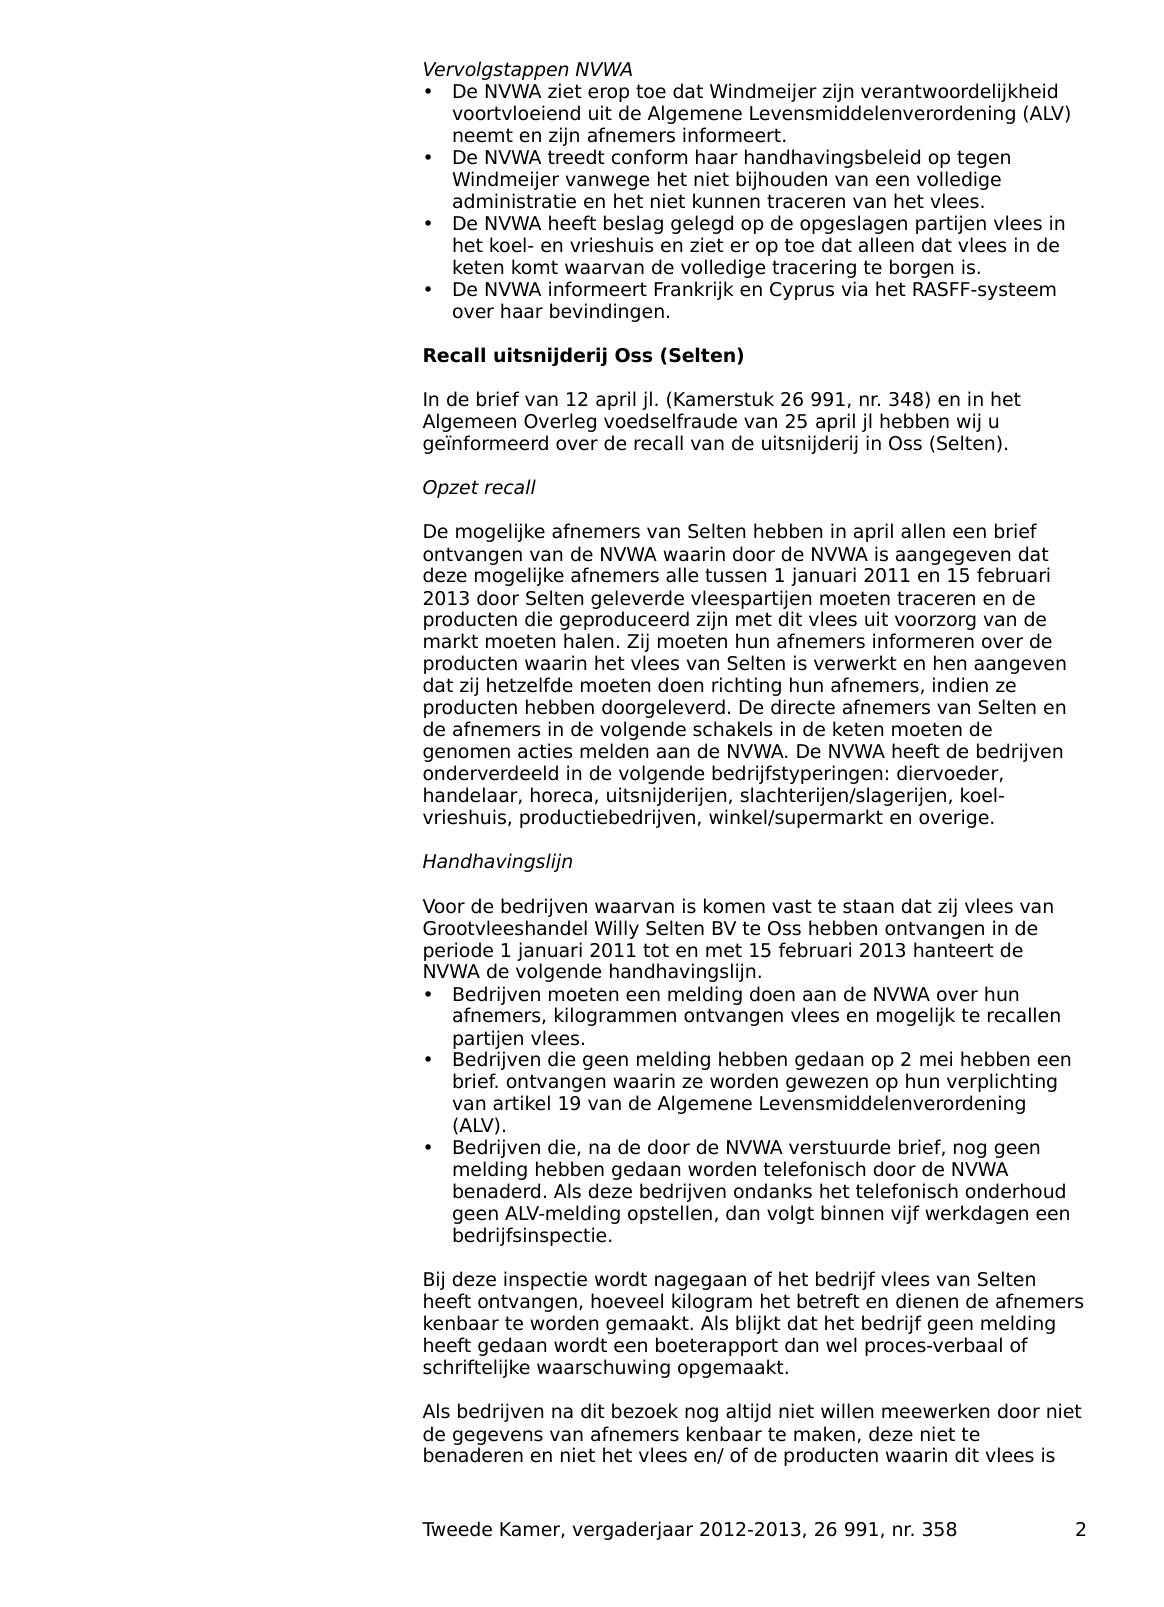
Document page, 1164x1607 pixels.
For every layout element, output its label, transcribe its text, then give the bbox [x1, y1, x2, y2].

subtitle Recall uitsnijderij Oss (Selten) [422, 345, 1087, 367]
text In de brief van 12 april jl. (Kamerstuk 26 991, nr. 348) en in het Algemeen Overleg voedselfraude van 25 april jl hebben wij u geïnformeerd over de recall van de uitsnijderij in Oss (Selten). [422, 389, 1087, 455]
subtitle Opzet recall [422, 477, 1087, 499]
text • De NVWA ziet erop toe dat Windmeijer zijn verantwoordelijkheid voortvloeiend uit de Algemene Levensmiddelenverordening (ALV) neemt en zijn afnemers informeert. [422, 81, 1087, 147]
text • Bedrijven die geen melding hebben gedaan op 2 mei hebben een brief. ontvangen waarin ze worden gewezen op hun verplichting van artikel 19 van de Algemene Levensmiddelenverordening (ALV). [422, 1049, 1087, 1137]
text • Bedrijven die, na de door de NVWA verstuurde brief, nog geen melding hebben gedaan worden telefonisch door de NVWA benaderd. Als deze bedrijven ondanks het telefonisch onderhoud geen ALV-melding opstellen, dan volgt binnen vijf werkdagen een bedrijfsinspectie. [422, 1137, 1087, 1247]
text Voor de bedrijven waarvan is komen vast te staan dat zij vlees van Grootvleeshandel Willy Selten BV te Oss hebben ontvangen in de periode 1 januari 2011 tot en met 15 februari 2013 hanteert de NVWA de volgende handhavingslijn. [422, 896, 1087, 983]
text • De NVWA treedt conform haar handhavingsbeleid op tegen Windmeijer vanwege het niet bijhouden van een volledige administratie en het niet kunnen traceren van het vlees. [422, 147, 1087, 213]
subtitle Handhavingslijn [422, 851, 1087, 873]
text Bij deze inspectie wordt nagegaan of het bedrijf vlees van Selten heeft ontvangen, hoeveel kilogram het betreft en dienen de afnemers kenbaar te worden gemaakt. Als blijkt dat het bedrijf geen melding heeft gedaan wordt een boeterapport dan wel proces-verbaal of schriftelijke waarschuwing opgemaakt. [422, 1269, 1087, 1379]
text • De NVWA heeft beslag gelegd op de opgeslagen partijen vlees in het koel- en vrieshuis en ziet er op toe dat alleen dat vlees in de keten komt waarvan de volledige tracering te borgen is. [422, 213, 1087, 279]
text Als bedrijven na dit bezoek nog altijd niet willen meewerken door niet de gegevens van afnemers kenbaar te maken, deze niet te benaderen en niet het vlees en/ of de producten waarin dit vlees is [422, 1401, 1087, 1467]
text De mogelijke afnemers van Selten hebben in april allen een brief ontvangen van de NVWA waarin door de NVWA is aangegeven dat deze mogelijke afnemers alle tussen 1 januari 2011 en 15 februari 2013 door Selten geleverde vleespartijen moeten traceren en de producten die geproduceerd zijn met dit vlees uit voorzorg van de markt moeten halen. Zij moeten hun afnemers informeren over de producten waarin het vlees van Selten is verwerkt en hen aangeven dat zij hetzelfde moeten doen richting hun afnemers, indien ze producten hebben doorgeleverd. De directe afnemers van Selten en de afnemers in de volgende schakels in de keten moeten de genomen acties melden aan de NVWA. De NVWA heeft de bedrijven onderverdeeld in de volgende bedrijfstyperingen: diervoeder, handelaar, horeca, uitsnijderijen, slachterijen/slagerijen, koel-vrieshuis, productiebedrijven, winkel/supermarkt en overige. [422, 521, 1087, 829]
subtitle Vervolgstappen NVWA [422, 59, 1087, 81]
text • De NVWA informeert Frankrijk en Cyprus via het RASFF-systeem over haar bevindingen. [422, 279, 1087, 323]
text • Bedrijven moeten een melding doen aan de NVWA over hun afnemers, kilogrammen ontvangen vlees en mogelijk te recallen partijen vlees. [422, 983, 1087, 1049]
